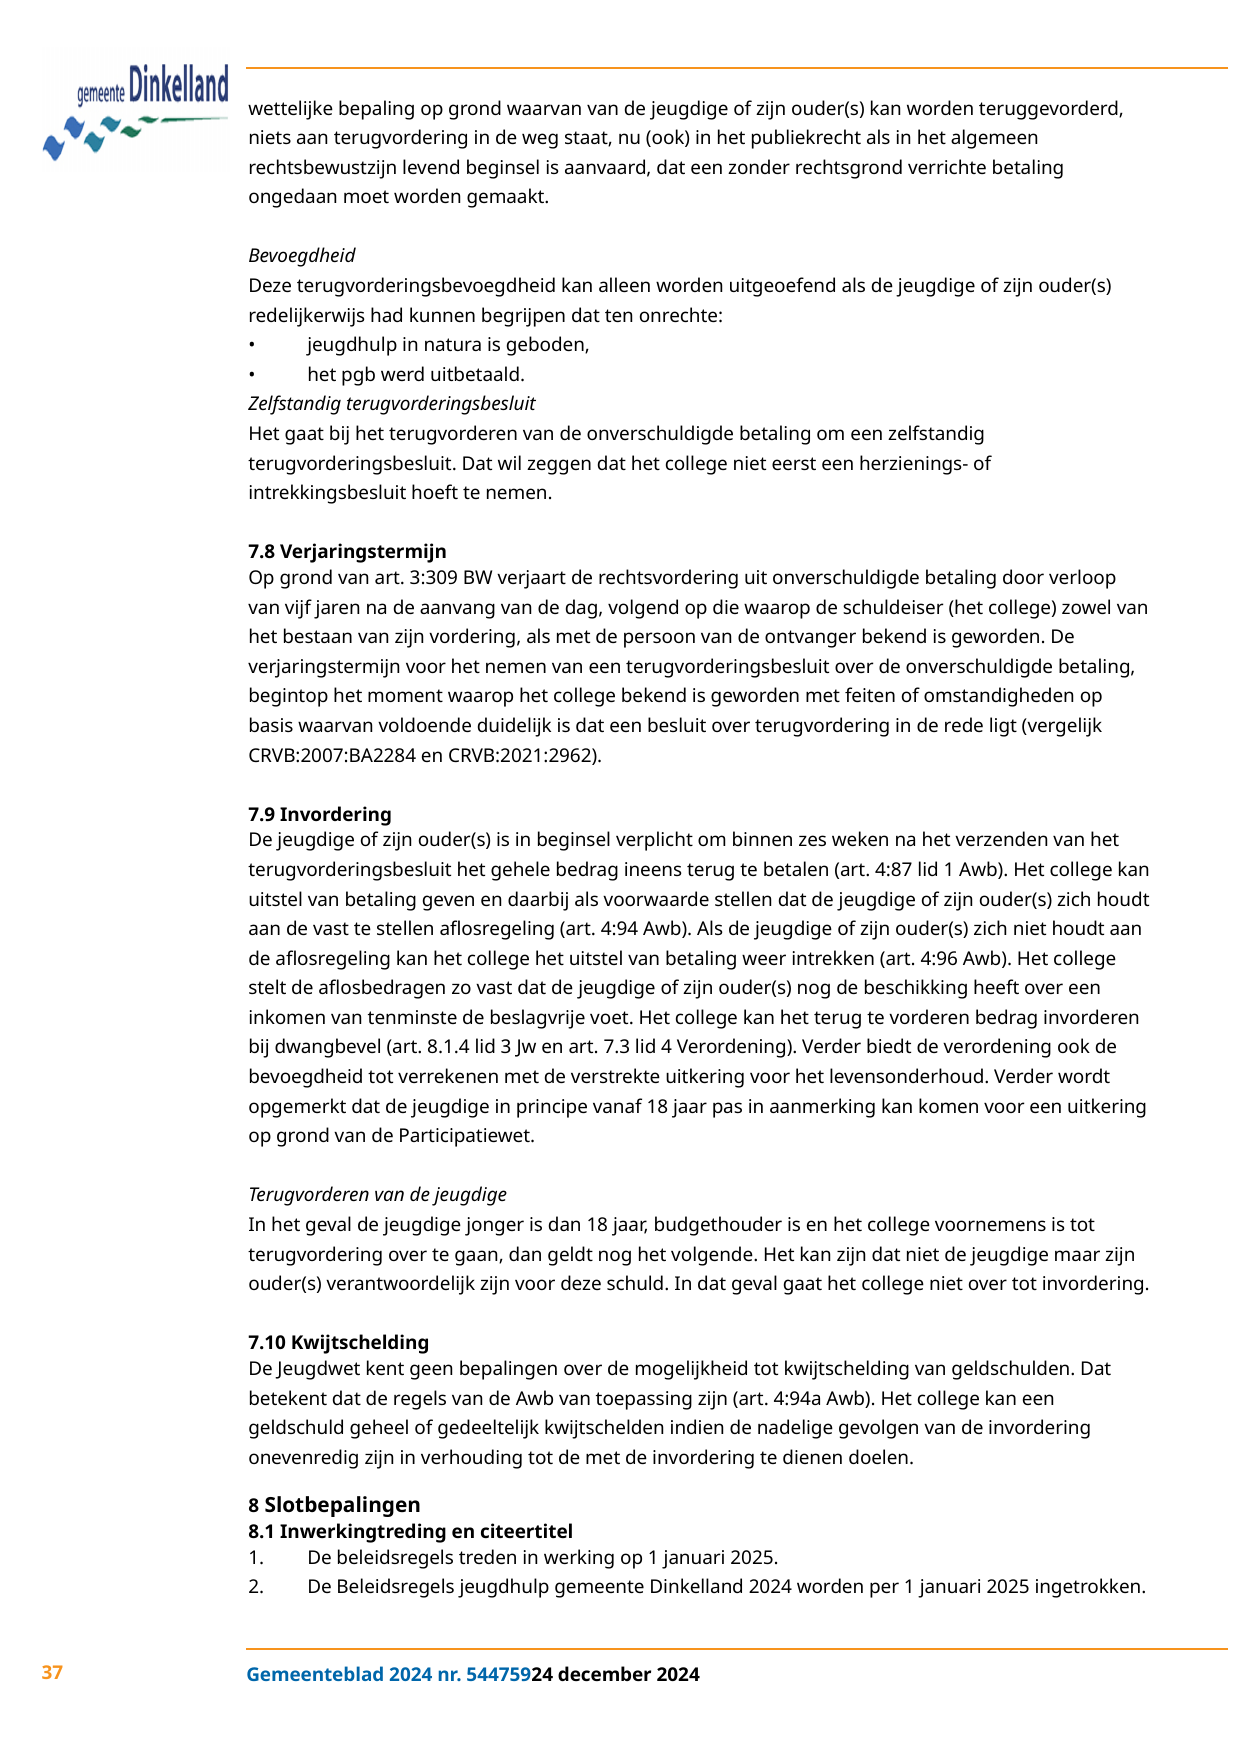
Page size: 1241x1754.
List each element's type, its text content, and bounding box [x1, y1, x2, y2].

list De Beleidsregels jeugdhulp gemeente Dinkelland 2024 worden per 1 januari 2025 ingetrokken. [248, 1573, 1152, 1599]
text Op grond van art. 3:309 BW verjaart de rechtsvordering uit onverschuldigde betaling door verloop van vijf jaren na de aanvang van de dag, volgend op die waarop de schuldeiser (het college) zowel van het bestaan van zijn vordering, als met de persoon van de ontvanger bekend is geworden. De verjaringstermijn voor het nemen van een terugvorderingsbesluit over de onverschuldigde betaling, begintop het moment waarop het college bekend is geworden met feiten of omstandigheden op basis waarvan voldoende duidelijk is dat een besluit over terugvordering in de rede ligt (vergelijk CRVB:2007:BA2284 en CRVB:2021:2962). [248, 564, 1152, 767]
text Het gaat bij het terugvorderen van de onverschuldigde betaling om een zelfstandig terugvorderingsbesluit. Dat wil zeggen dat het college niet eerst een herzienings- of intrekkingsbesluit hoeft te nemen. [248, 420, 1152, 505]
text Bevoegdheid [248, 243, 1152, 268]
text Zelfstandig terugvorderingsbesluit [248, 391, 1152, 416]
text 7.10 Kwijtschelding [248, 1329, 1152, 1355]
list jeugdhulp in natura is geboden, [248, 331, 1152, 357]
text De Jeugdwet kent geen bepalingen over de mogelijkheid tot kwijtschelding van geldschulden. Dat betekent dat de regels van de Awb van toepassing zijn (art. 4:94a Awb). Het college kan een geldschuld geheel of gedeeltelijk kwijtschelden indien de nadelige gevolgen van de invordering onevenredig zijn in verhouding tot de met de invordering te dienen doelen. [248, 1355, 1152, 1470]
picture [41, 47, 231, 172]
text Terugvorderen van de jeugdige [248, 1182, 1152, 1207]
text 8 Slotbepalingen [248, 1490, 1152, 1518]
text In het geval de jeugdige jonger is dan 18 jaar, budgethouder is en het college voornemens is tot terugvordering over te gaan, dan geldt nog het volgende. Het kan zijn dat niet de jeugdige maar zijn ouder(s) verantwoordelijk zijn voor deze schuld. In dat geval gaat het college niet over tot invordering. [248, 1211, 1152, 1296]
list het pgb werd uitbetaald. [248, 361, 1152, 387]
list De beleidsregels treden in werking op 1 januari 2025. [248, 1544, 1152, 1569]
text 8.1 Inwerkingtreding en citeertitel [248, 1518, 1152, 1544]
text 7.8 Verjaringstermijn [248, 538, 1152, 564]
text wettelijke bepaling op grond waarvan van de jeugdige of zijn ouder(s) kan worden teruggevorderd, niets aan terugvordering in de weg staat, nu (ook) in het publiekrecht als in het algemeen rechtsbewustzijn levend beginsel is aanvaard, dat een zonder rechtsgrond verrichte betaling ongedaan moet worden gemaakt. [248, 95, 1152, 209]
text 7.9 Invordering [248, 801, 1152, 827]
text De jeugdige of zijn ouder(s) is in beginsel verplicht om binnen zes weken na het verzenden van het terugvorderingsbesluit het gehele bedrag ineens terug te betalen (art. 4:87 lid 1 Awb). Het college kan uitstel van betaling geven en daarbij als voorwaarde stellen dat de jeugdige of zijn ouder(s) zich houdt aan de vast te stellen aflosregeling (art. 4:94 Awb). Als de jeugdige of zijn ouder(s) zich niet houdt aan de aflosregeling kan het college het uitstel van betaling weer intrekken (art. 4:96 Awb). Het college stelt de aflosbedragen zo vast dat de jeugdige of zijn ouder(s) nog de beschikking heeft over een inkomen van tenminste de beslagvrije voet. Het college kan het terug te vorderen bedrag invorderen bij dwangbevel (art. 8.1.4 lid 3 Jw en art. 7.3 lid 4 Verordening). Verder biedt de verordening ook de bevoegdheid tot verrekenen met de verstrekte uitkering voor het levensonderhoud. Verder wordt opgemerkt dat de jeugdige in principe vanaf 18 jaar pas in aanmerking kan komen voor een uitkering op grond van de Participatiewet. [248, 827, 1152, 1148]
text Deze terugvorderingsbevoegdheid kan alleen worden uitgeoefend als de jeugdige of zijn ouder(s) redelijkerwijs had kunnen begrijpen dat ten onrechte: [248, 272, 1152, 328]
